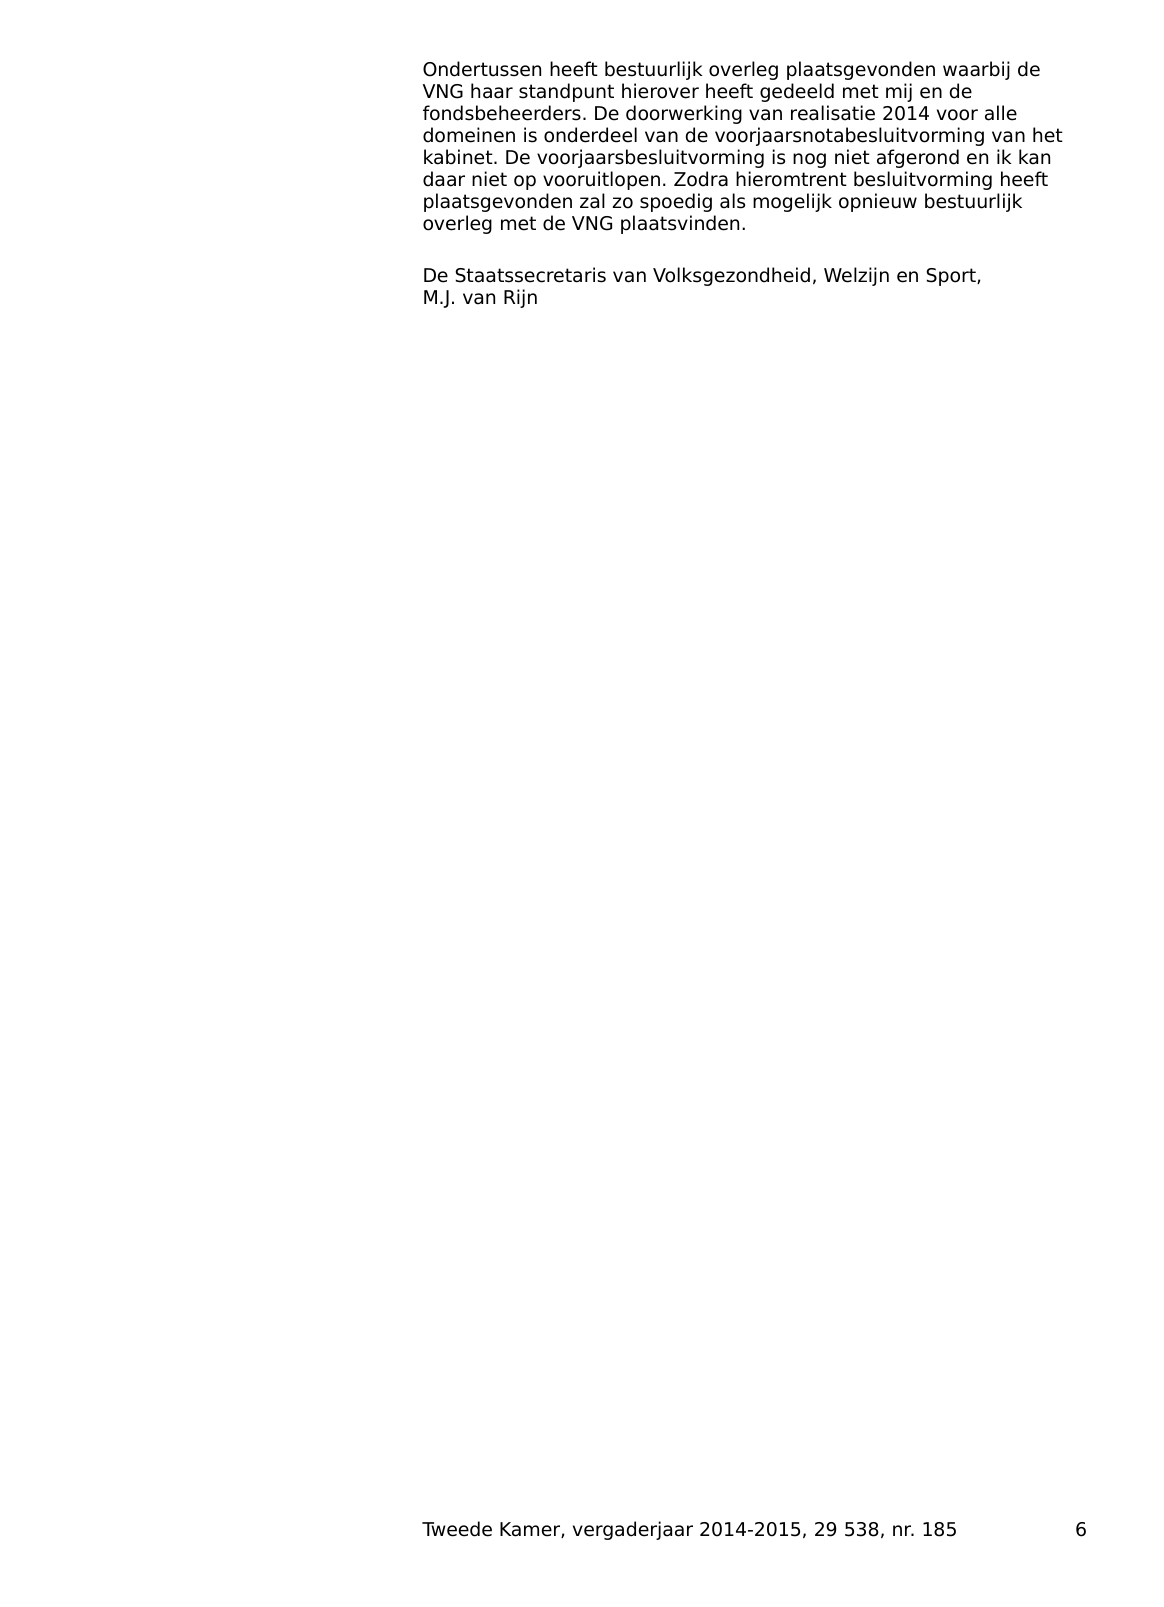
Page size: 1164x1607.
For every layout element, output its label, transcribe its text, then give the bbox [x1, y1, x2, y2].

text Ondertussen heeft bestuurlijk overleg plaatsgevonden waarbij de VNG haar standpunt hierover heeft gedeeld met mij en de fondsbeheerders. De doorwerking van realisatie 2014 voor alle domeinen is onderdeel van de voorjaarsnotabesluitvorming van het kabinet. De voorjaarsbesluitvorming is nog niet afgerond en ik kan daar niet op vooruitlopen. Zodra hieromtrent besluitvorming heeft plaatsgevonden zal zo spoedig als mogelijk opnieuw bestuurlijk overleg met de VNG plaatsvinden. [422, 59, 1087, 235]
text De Staatssecretaris van Volksgezondheid, Welzijn en Sport, M.J. van Rijn [422, 265, 1087, 309]
